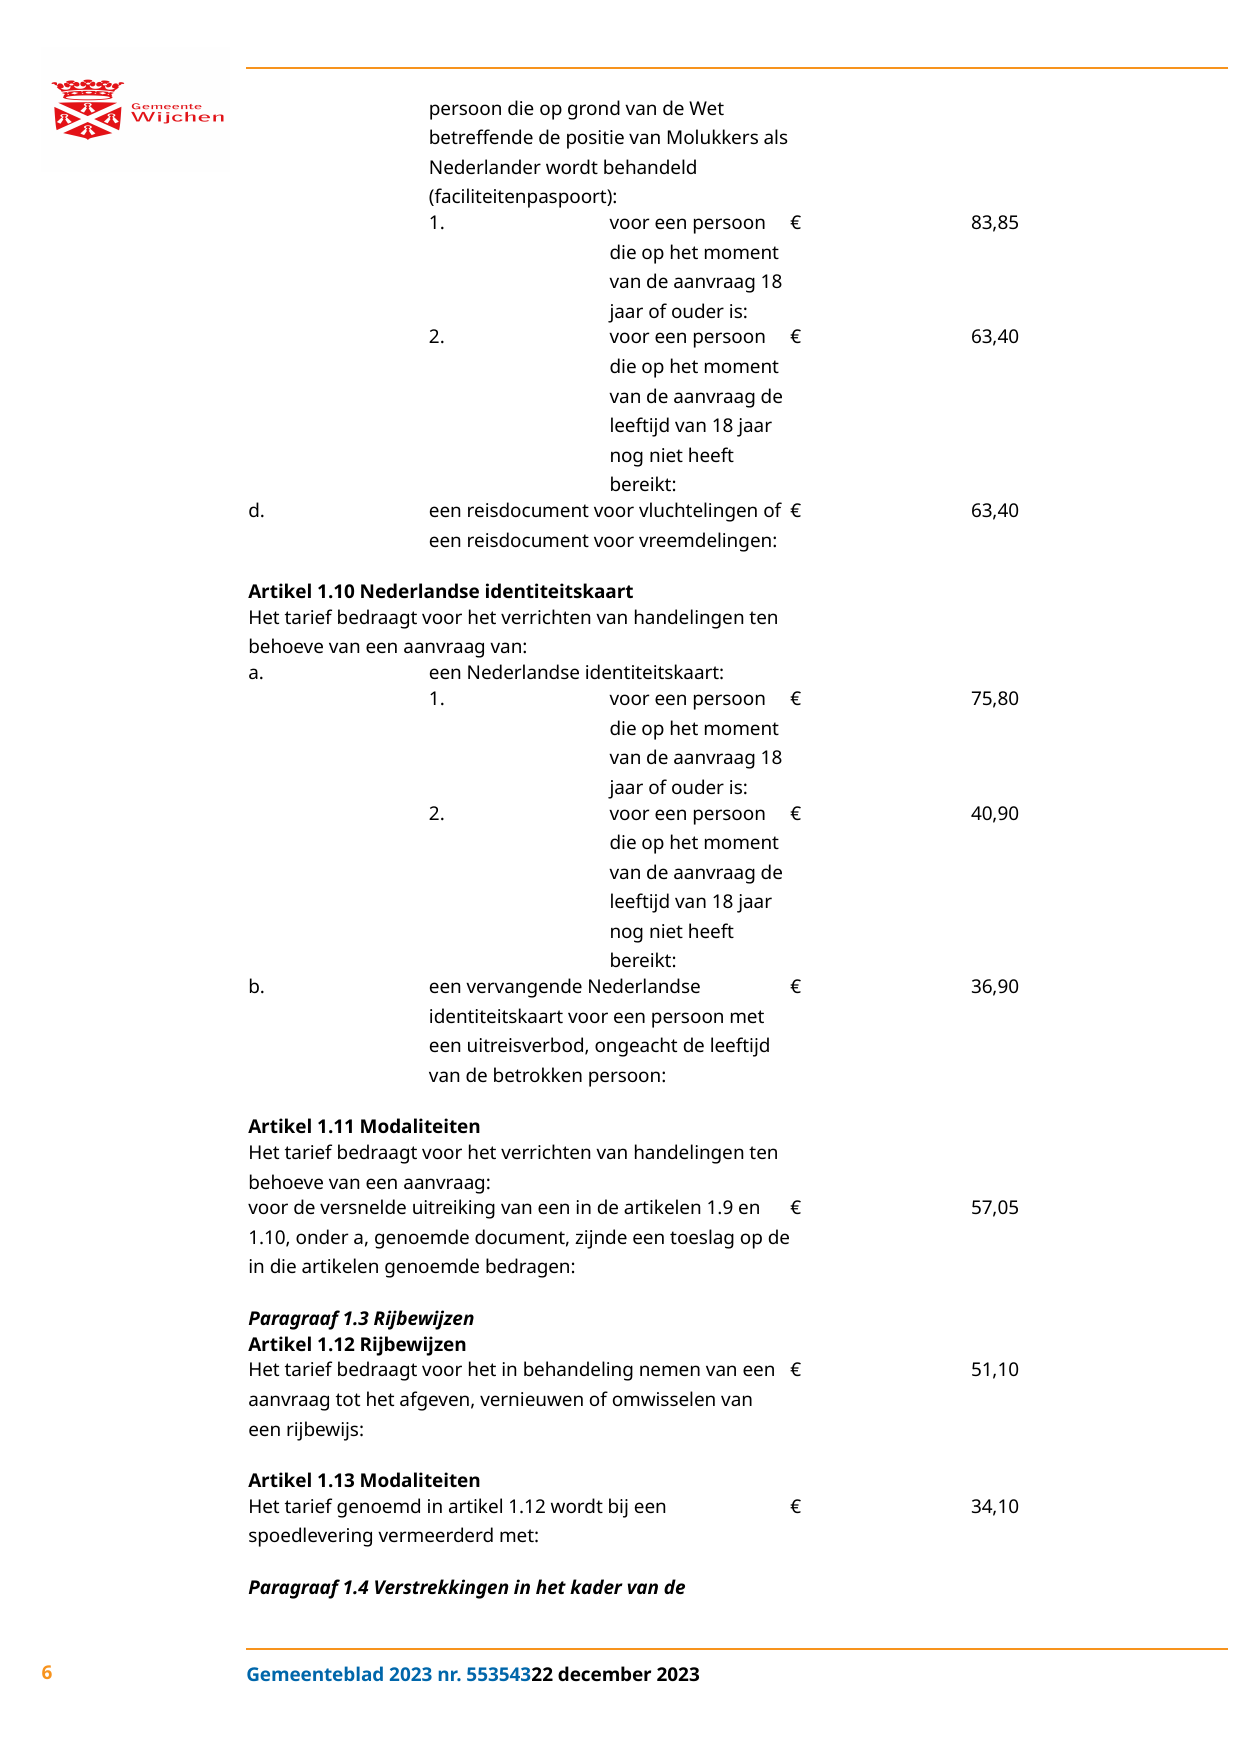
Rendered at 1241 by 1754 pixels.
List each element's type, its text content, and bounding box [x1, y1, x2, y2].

table_cell [790, 1139, 971, 1194]
table_cell 75,80 [971, 685, 1152, 800]
table_cell 57,05 [971, 1195, 1152, 1279]
table_cell € [790, 1357, 971, 1442]
table_cell 63,40 [971, 324, 1152, 497]
table_cell een vervangende Nederlandse identiteitskaart voor een persoon met een uitreisverbod, ongeacht de leeftijd van de betrokken persoon: [429, 973, 790, 1088]
table_cell 40,90 [971, 800, 1152, 973]
table_cell 2. [429, 800, 609, 973]
table_cell [429, 553, 609, 578]
table_cell € [790, 685, 971, 800]
table_cell [790, 1442, 971, 1467]
table_cell [790, 1467, 971, 1493]
table_cell voor de versnelde uitreiking van een in de artikelen 1.9 en 1.10, onder a, genoemde document, zijnde een toeslag op de in die artikelen genoemde bedragen: [248, 1195, 790, 1279]
table_cell d. [248, 498, 429, 553]
table_cell [248, 800, 429, 973]
table_cell Het tarief genoemd in artikel 1.12 wordt bij een spoedlevering vermeerderd met: [248, 1493, 790, 1548]
table_cell Paragraaf 1.3 Rijbewijzen [248, 1305, 790, 1331]
table_cell [429, 1548, 609, 1574]
table_cell Artikel 1.11 Modaliteiten [248, 1114, 790, 1139]
table_cell Het tarief bedraagt voor het verrichten van handelingen ten behoeve van een aanvraag: [248, 1139, 790, 1194]
table_cell € [790, 498, 971, 553]
table_cell [971, 1331, 1152, 1357]
table_cell [971, 1548, 1152, 1574]
table_cell [790, 95, 971, 209]
table_cell [971, 1442, 1152, 1467]
table_cell [609, 1088, 790, 1113]
table_cell € [790, 209, 971, 324]
table_cell [790, 1331, 971, 1357]
table_cell Paragraaf 1.4 Verstrekkingen in het kader van de [248, 1574, 790, 1600]
table_cell [790, 579, 971, 604]
table_cell € [790, 324, 971, 497]
table_cell Artikel 1.12 Rijbewijzen [248, 1331, 790, 1357]
table_cell [971, 1088, 1152, 1113]
table_cell Artikel 1.10 Nederlandse identiteitskaart [248, 579, 790, 604]
table_cell [248, 553, 429, 578]
table_cell 83,85 [971, 209, 1152, 324]
table_cell persoon die op grond van de Wet betreffende de positie van Molukkers als Nederlander wordt behandeld (faciliteitenpaspoort): [429, 95, 790, 209]
table_cell [429, 1088, 609, 1113]
table_cell voor een persoon die op het moment van de aanvraag de leeftijd van 18 jaar nog niet heeft bereikt: [609, 800, 790, 973]
table_cell Het tarief bedraagt voor het verrichten van handelingen ten behoeve van een aanvraag van: [248, 604, 790, 659]
table_cell [609, 1442, 790, 1467]
table_cell 2. [429, 324, 609, 497]
table_cell € [790, 1493, 971, 1548]
picture [41, 47, 231, 172]
table_cell voor een persoon die op het moment van de aanvraag 18 jaar of ouder is: [609, 685, 790, 800]
table_cell een Nederlandse identiteitskaart: [429, 660, 790, 685]
table_cell Artikel 1.13 Modaliteiten [248, 1467, 790, 1493]
table_cell [790, 1574, 971, 1600]
table_cell 34,10 [971, 1493, 1152, 1548]
table_cell € [790, 973, 971, 1088]
table_cell [971, 1280, 1152, 1305]
table_cell [971, 579, 1152, 604]
table_cell 1. [429, 685, 609, 800]
table_cell [971, 1467, 1152, 1493]
table_cell [248, 95, 429, 209]
table_cell [429, 1442, 609, 1467]
table_cell [248, 1280, 429, 1305]
table_cell [971, 553, 1152, 578]
table_cell [971, 1574, 1152, 1600]
table_cell voor een persoon die op het moment van de aanvraag 18 jaar of ouder is: [609, 209, 790, 324]
table_cell [971, 1139, 1152, 1194]
table_cell [790, 1088, 971, 1113]
table_cell Het tarief bedraagt voor het in behandeling nemen van een aanvraag tot het afgeven, vernieuwen of omwisselen van een rijbewijs: [248, 1357, 790, 1442]
table_cell [790, 1280, 971, 1305]
table_cell [248, 685, 429, 800]
table_cell [790, 1114, 971, 1139]
table_cell € [790, 1195, 971, 1279]
table_cell € [790, 800, 971, 973]
table_cell 1. [429, 209, 609, 324]
table_cell [971, 1305, 1152, 1331]
table_cell [790, 553, 971, 578]
table_cell [790, 604, 971, 659]
table_cell [609, 553, 790, 578]
table_cell [971, 660, 1152, 685]
table_cell [971, 1114, 1152, 1139]
table_cell [248, 209, 429, 324]
table_cell [248, 1548, 429, 1574]
table_cell b. [248, 973, 429, 1088]
table_cell 63,40 [971, 498, 1152, 553]
table_cell [248, 324, 429, 497]
table_cell 51,10 [971, 1357, 1152, 1442]
table_cell [790, 1305, 971, 1331]
table_cell [248, 1442, 429, 1467]
table_cell [248, 1088, 429, 1113]
table_cell [609, 1548, 790, 1574]
table_cell [790, 1548, 971, 1574]
table_cell voor een persoon die op het moment van de aanvraag de leeftijd van 18 jaar nog niet heeft bereikt: [609, 324, 790, 497]
table_cell [971, 95, 1152, 209]
table_cell 36,90 [971, 973, 1152, 1088]
table_cell [790, 660, 971, 685]
table_cell [429, 1280, 609, 1305]
table_cell [971, 604, 1152, 659]
table_cell a. [248, 660, 429, 685]
table_cell een reisdocument voor vluchtelingen of een reisdocument voor vreemdelingen: [429, 498, 790, 553]
table_cell [609, 1280, 790, 1305]
